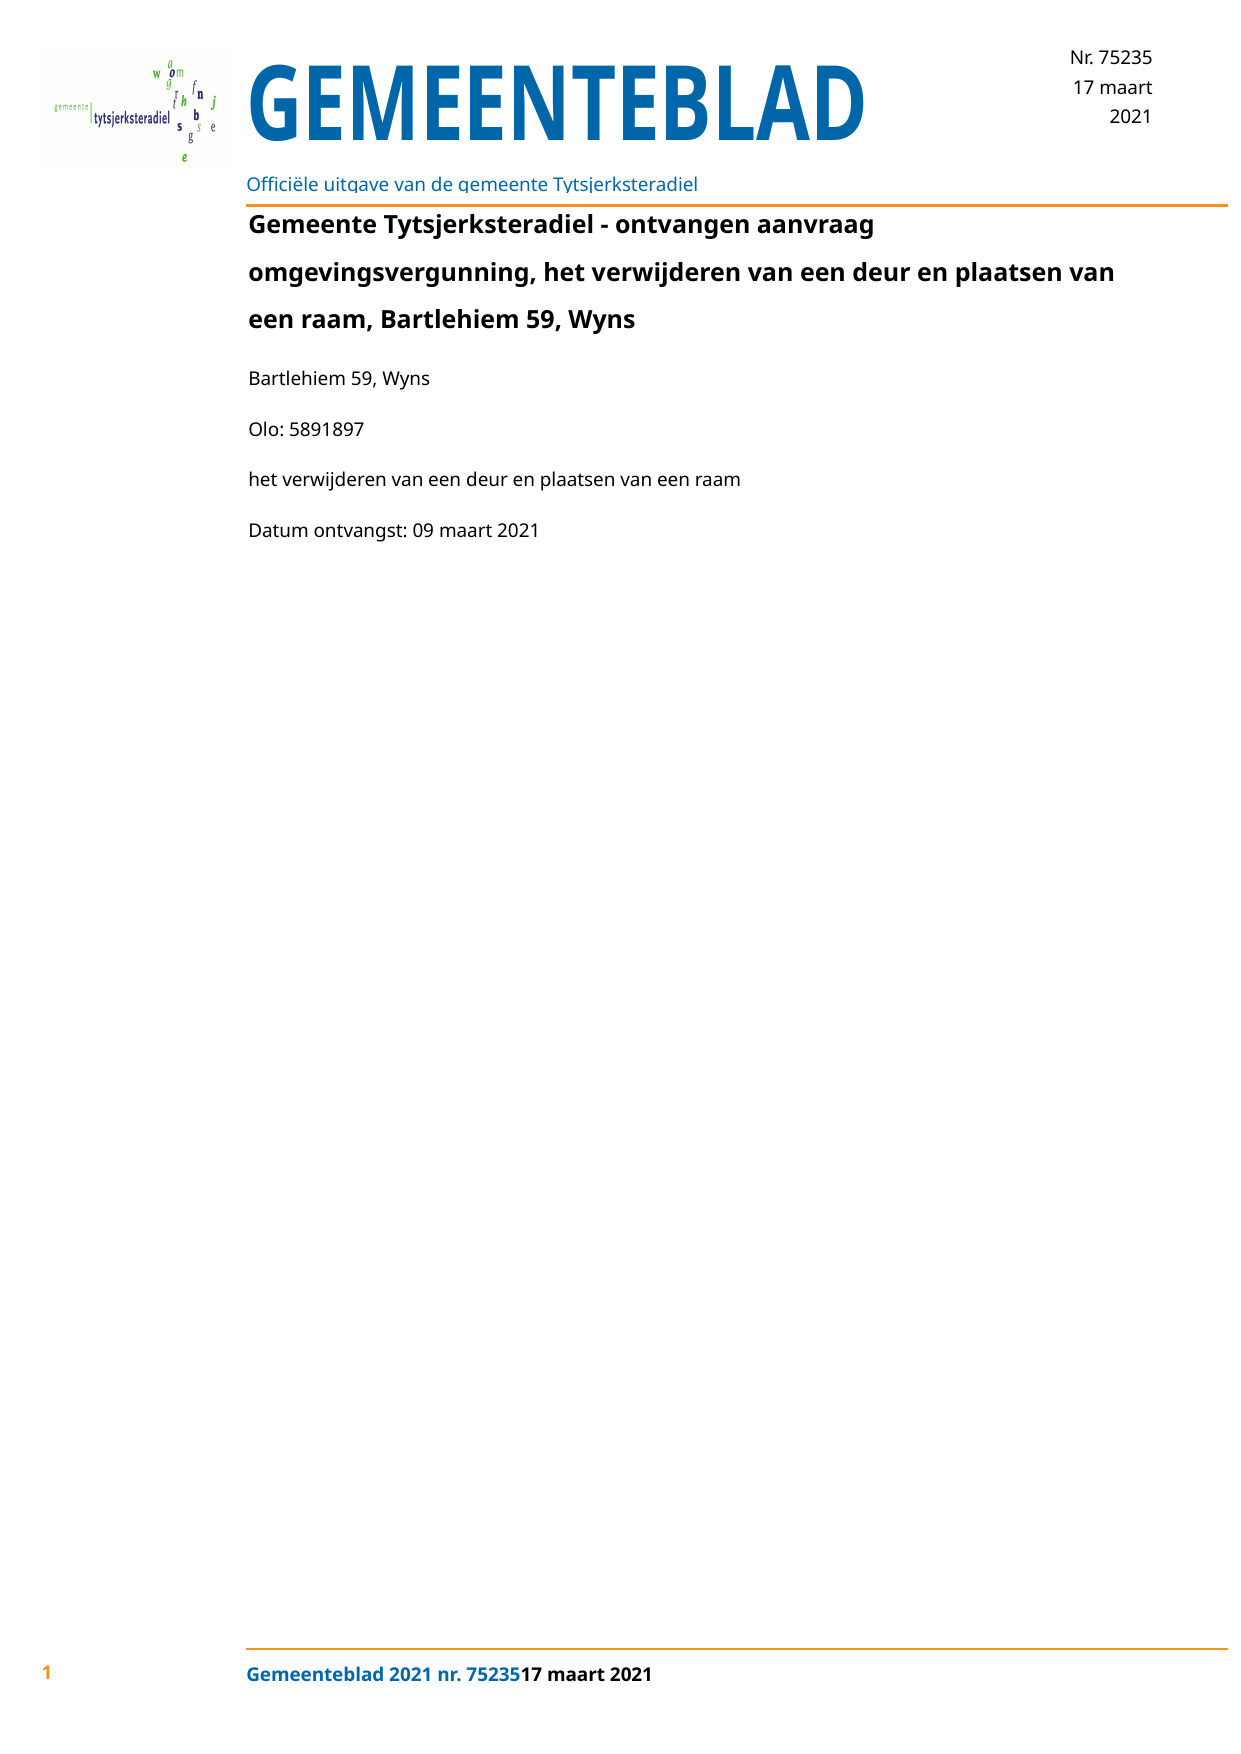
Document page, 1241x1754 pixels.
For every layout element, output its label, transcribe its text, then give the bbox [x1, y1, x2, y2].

text Olo: 5891897 [248, 416, 1152, 442]
picture [41, 47, 231, 172]
text Gemeente Tytsjerksteradiel - ontvangen aanvraag omgevingsvergunning, het verwijderen van een deur en plaatsen van een raam, Bartlehiem 59, Wyns [248, 207, 1152, 336]
text het verwijderen van een deur en plaatsen van een raam [248, 466, 1152, 492]
text Datum ontvangst: 09 maart 2021 [248, 517, 1152, 542]
text Bartlehiem 59, Wyns [248, 366, 1152, 391]
